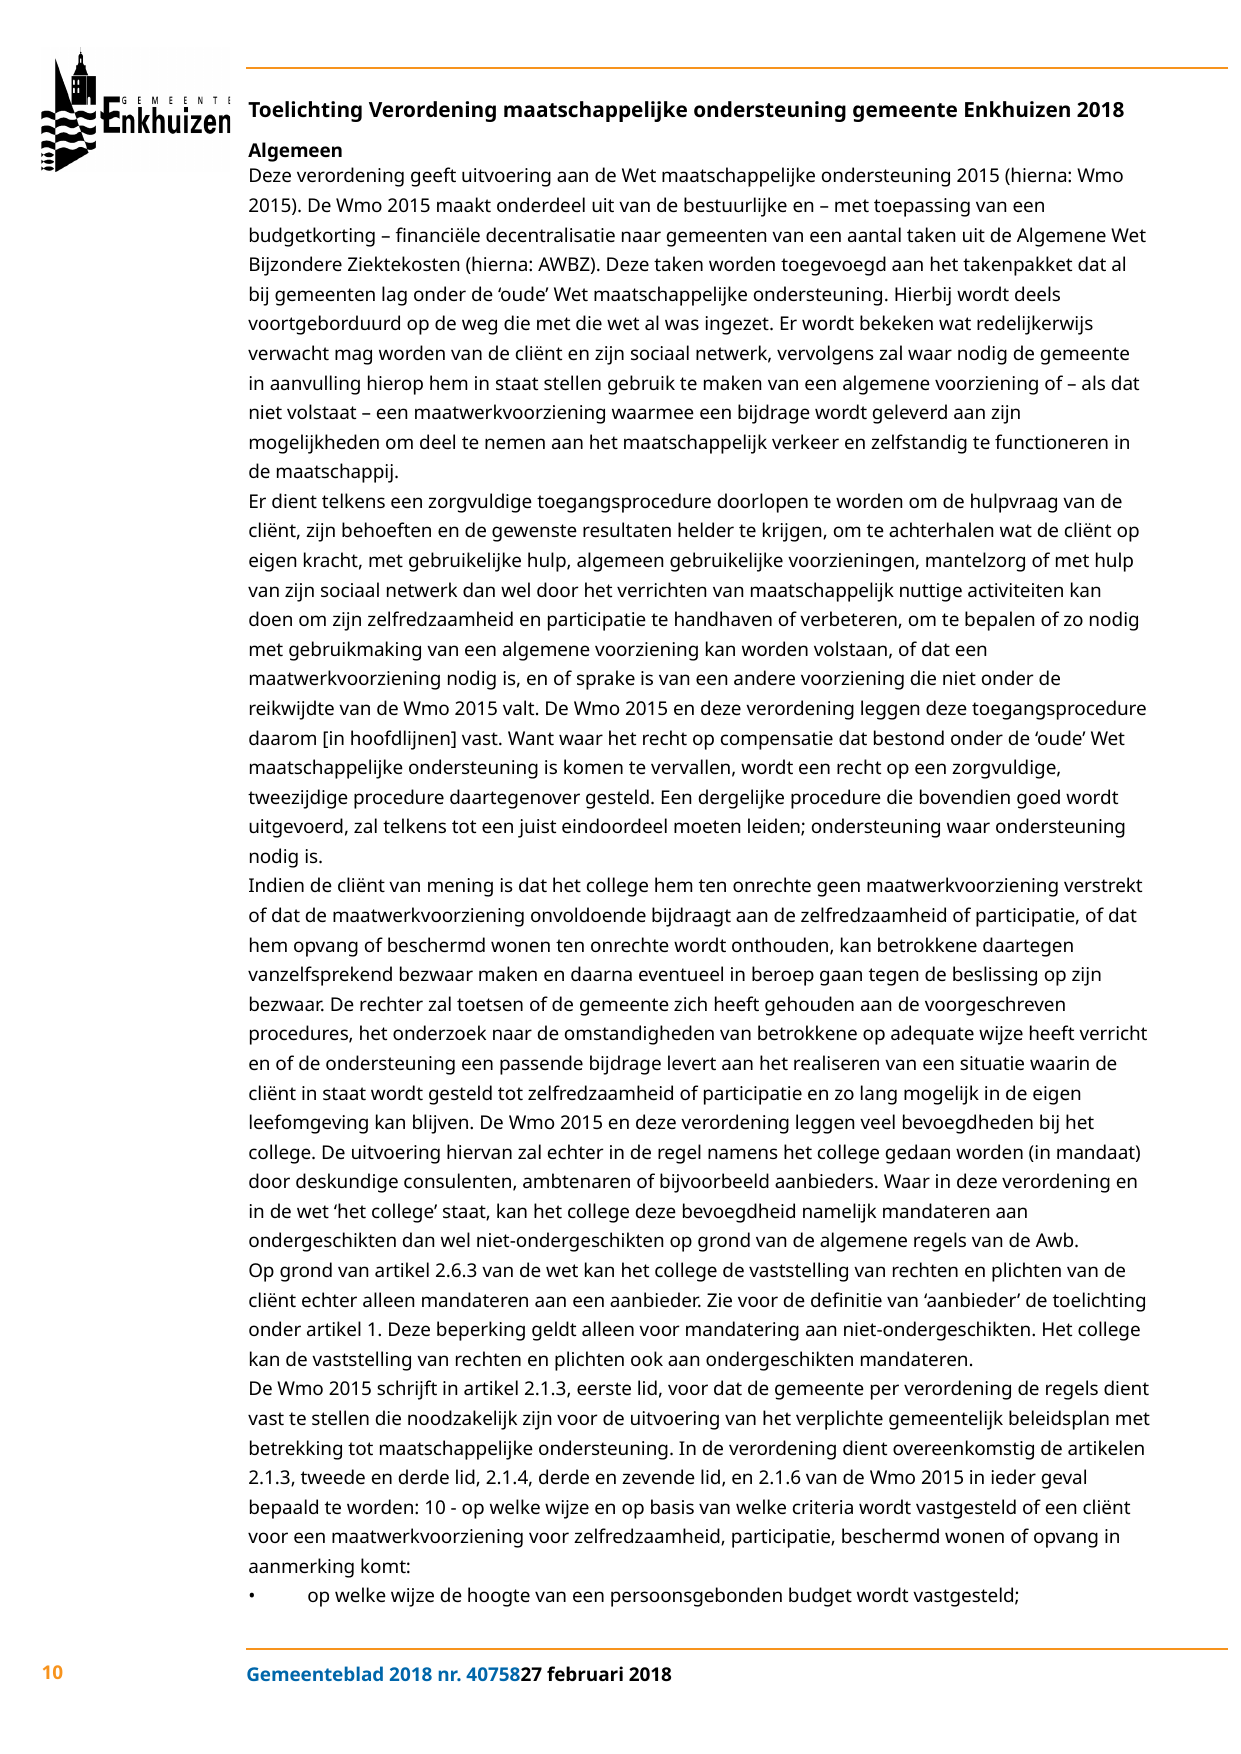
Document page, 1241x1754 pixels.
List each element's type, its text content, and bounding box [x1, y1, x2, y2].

text Indien de cliënt van mening is dat het college hem ten onrechte geen maatwerkvoorziening verstrekt of dat de maatwerkvoorziening onvoldoende bijdraagt aan de zelfredzaamheid of participatie, of dat hem opvang of beschermd wonen ten onrechte wordt onthouden, kan betrokkene daartegen vanzelfsprekend bezwaar maken en daarna eventueel in beroep gaan tegen de beslissing op zijn bezwaar. De rechter zal toetsen of de gemeente zich heeft gehouden aan de voorgeschreven procedures, het onderzoek naar de omstandigheden van betrokkene op adequate wijze heeft verricht en of de ondersteuning een passende bijdrage levert aan het realiseren van een situatie waarin de cliënt in staat wordt gesteld tot zelfredzaamheid of participatie en zo lang mogelijk in de eigen leefomgeving kan blijven. De Wmo 2015 en deze verordening leggen veel bevoegdheden bij het college. De uitvoering hiervan zal echter in de regel namens het college gedaan worden (in mandaat) door deskundige consulenten, ambtenaren of bijvoorbeeld aanbieders. Waar in deze verordening en in de wet ‘het college’ staat, kan het college deze bevoegdheid namelijk mandateren aan ondergeschikten dan wel niet-ondergeschikten op grond van de algemene regels van de Awb. [248, 873, 1152, 1253]
text Toelichting Verordening maatschappelijke ondersteuning gemeente Enkhuizen 2018 [248, 95, 1152, 123]
list op welke wijze de hoogte van een persoonsgebonden budget wordt vastgesteld; [248, 1583, 1152, 1608]
picture [41, 47, 231, 172]
text Algemeen [248, 137, 1152, 163]
text Er dient telkens een zorgvuldige toegangsprocedure doorlopen te worden om de hulpvraag van de cliënt, zijn behoeften en de gewenste resultaten helder te krijgen, om te achterhalen wat de cliënt op eigen kracht, met gebruikelijke hulp, algemeen gebruikelijke voorzieningen, mantelzorg of met hulp van zijn sociaal netwerk dan wel door het verrichten van maatschappelijk nuttige activiteiten kan doen om zijn zelfredzaamheid en participatie te handhaven of verbeteren, om te bepalen of zo nodig met gebruikmaking van een algemene voorziening kan worden volstaan, of dat een maatwerkvoorziening nodig is, en of sprake is van een andere voorziening die niet onder de reikwijdte van de Wmo 2015 valt. De Wmo 2015 en deze verordening leggen deze toegangsprocedure daarom [in hoofdlijnen] vast. Want waar het recht op compensatie dat bestond onder de ‘oude’ Wet maatschappelijke ondersteuning is komen te vervallen, wordt een recht op een zorgvuldige, tweezijdige procedure daartegenover gesteld. Een dergelijke procedure die bovendien goed wordt uitgevoerd, zal telkens tot een juist eindoordeel moeten leiden; ondersteuning waar ondersteuning nodig is. [248, 488, 1152, 869]
text De Wmo 2015 schrijft in artikel 2.1.3, eerste lid, voor dat de gemeente per verordening de regels dient vast te stellen die noodzakelijk zijn voor de uitvoering van het verplichte gemeentelijk beleidsplan met betrekking tot maatschappelijke ondersteuning. In de verordening dient overeenkomstig de artikelen 2.1.3, tweede en derde lid, 2.1.4, derde en zevende lid, en 2.1.6 van de Wmo 2015 in ieder geval bepaald te worden: 10 - op welke wijze en op basis van welke criteria wordt vastgesteld of een cliënt voor een maatwerkvoorziening voor zelfredzaamheid, participatie, beschermd wonen of opvang in aanmerking komt: [248, 1376, 1152, 1579]
text Deze verordening geeft uitvoering aan de Wet maatschappelijke ondersteuning 2015 (hierna: Wmo 2015). De Wmo 2015 maakt onderdeel uit van de bestuurlijke en – met toepassing van een budgetkorting – financiële decentralisatie naar gemeenten van een aantal taken uit de Algemene Wet Bijzondere Ziektekosten (hierna: AWBZ). Deze taken worden toegevoegd aan het takenpakket dat al bij gemeenten lag onder de ‘oude’ Wet maatschappelijke ondersteuning. Hierbij wordt deels voortgeborduurd op de weg die met die wet al was ingezet. Er wordt bekeken wat redelijkerwijs verwacht mag worden van de cliënt en zijn sociaal netwerk, vervolgens zal waar nodig de gemeente in aanvulling hierop hem in staat stellen gebruik te maken van een algemene voorziening of – als dat niet volstaat – een maatwerkvoorziening waarmee een bijdrage wordt geleverd aan zijn mogelijkheden om deel te nemen aan het maatschappelijk verkeer en zelfstandig te functioneren in de maatschappij. [248, 163, 1152, 484]
text Op grond van artikel 2.6.3 van de wet kan het college de vaststelling van rechten en plichten van de cliënt echter alleen mandateren aan een aanbieder. Zie voor de definitie van ‘aanbieder’ de toelichting onder artikel 1. Deze beperking geldt alleen voor mandatering aan niet-ondergeschikten. Het college kan de vaststelling van rechten en plichten ook aan ondergeschikten mandateren. [248, 1257, 1152, 1372]
